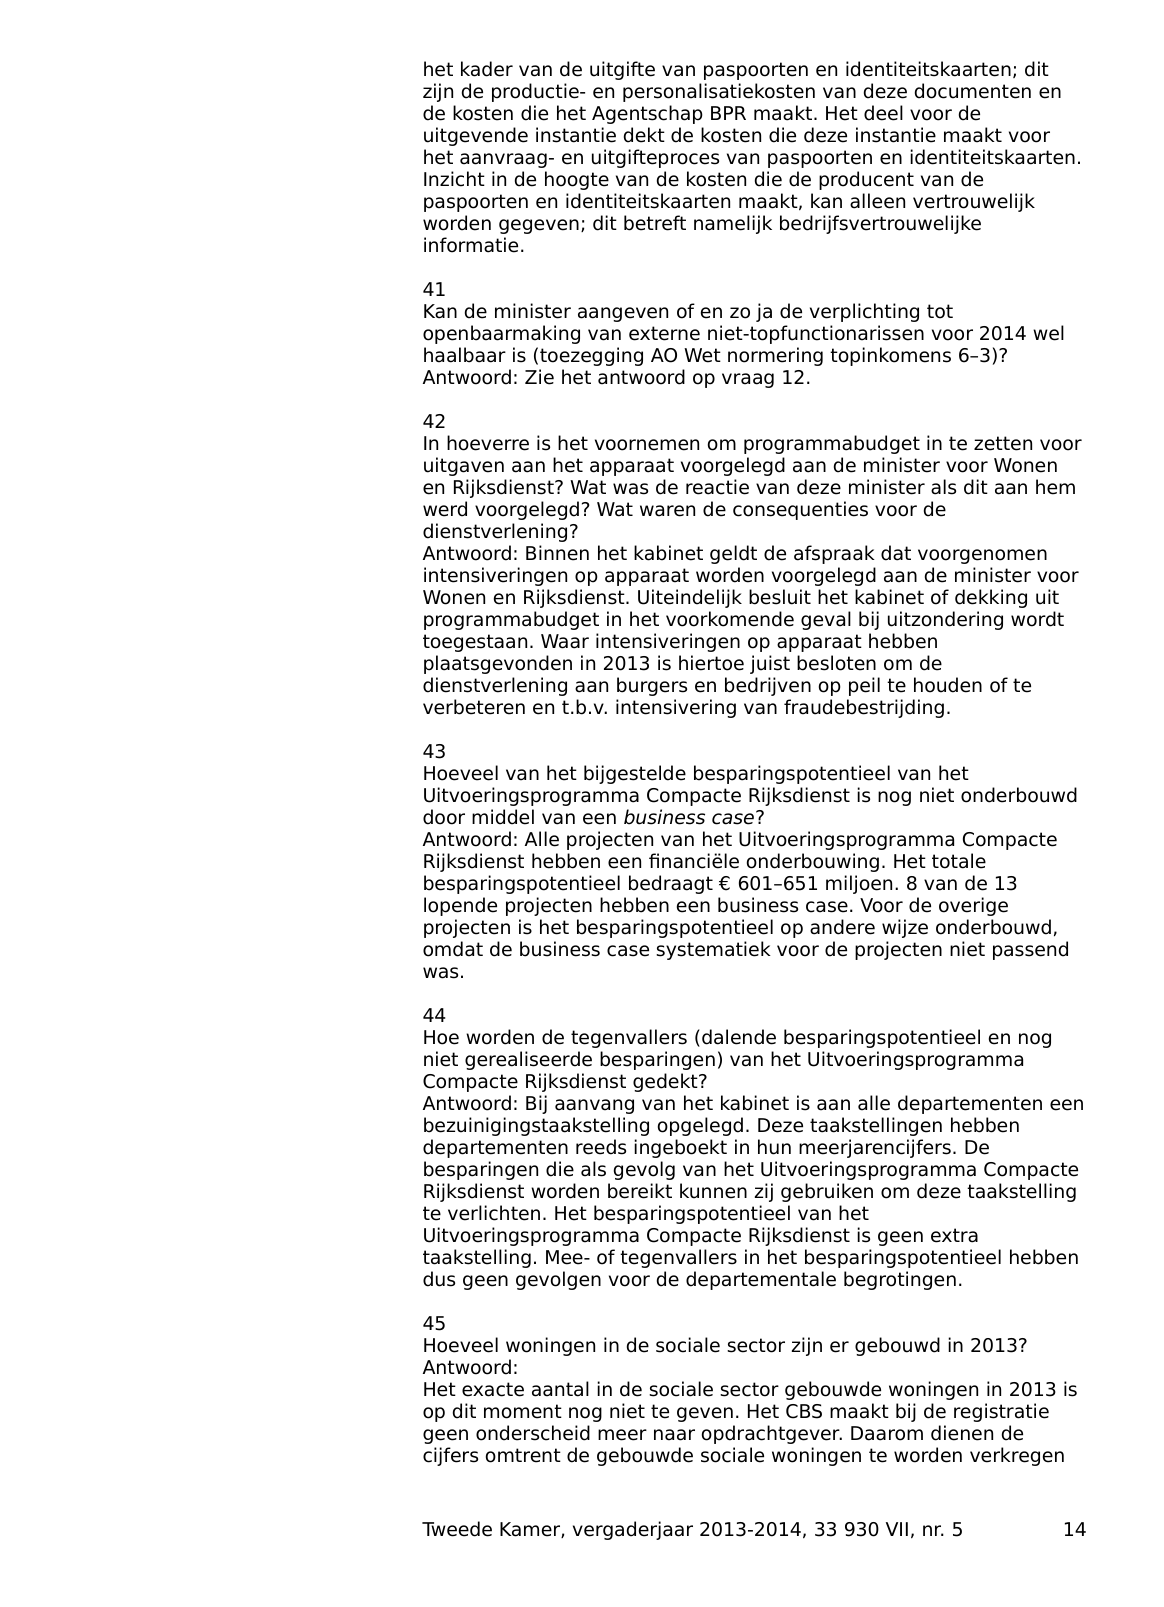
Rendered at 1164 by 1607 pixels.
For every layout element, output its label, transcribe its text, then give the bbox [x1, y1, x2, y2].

text 45 [422, 1313, 1087, 1335]
text het kader van de uitgifte van paspoorten en identiteitskaarten; dit zijn de productie- en personalisatiekosten van deze documenten en de kosten die het Agentschap BPR maakt. Het deel voor de uitgevende instantie dekt de kosten die deze instantie maakt voor het aanvraag- en uitgifteproces van paspoorten en identiteitskaarten. Inzicht in de hoogte van de kosten die de producent van de paspoorten en identiteitskaarten maakt, kan alleen vertrouwelijk worden gegeven; dit betreft namelijk bedrijfsvertrouwelijke informatie. [422, 59, 1087, 257]
text Antwoord: Alle projecten van het Uitvoeringsprogramma Compacte Rijksdienst hebben een financiële onderbouwing. Het totale besparingspotentieel bedraagt € 601–651 miljoen. 8 van de 13 lopende projecten hebben een business case. Voor de overige projecten is het besparingspotentieel op andere wijze onderbouwd, omdat de business case systematiek voor de projecten niet passend was. [422, 829, 1087, 983]
text In hoeverre is het voornemen om programmabudget in te zetten voor uitgaven aan het apparaat voorgelegd aan de minister voor Wonen en Rijksdienst? Wat was de reactie van deze minister als dit aan hem werd voorgelegd? Wat waren de consequenties voor de dienstverlening? [422, 433, 1087, 543]
text 43 [422, 741, 1087, 763]
text 41 [422, 279, 1087, 301]
text 44 [422, 1005, 1087, 1027]
text Antwoord: Binnen het kabinet geldt de afspraak dat voorgenomen intensiveringen op apparaat worden voorgelegd aan de minister voor Wonen en Rijksdienst. Uiteindelijk besluit het kabinet of dekking uit programmabudget in het voorkomende geval bij uitzondering wordt toegestaan. Waar intensiveringen op apparaat hebben plaatsgevonden in 2013 is hiertoe juist besloten om de dienstverlening aan burgers en bedrijven op peil te houden of te verbeteren en t.b.v. intensivering van fraudebestrijding. [422, 543, 1087, 719]
text Antwoord: Bij aanvang van het kabinet is aan alle departementen een bezuinigingstaakstelling opgelegd. Deze taakstellingen hebben departementen reeds ingeboekt in hun meerjarencijfers. De besparingen die als gevolg van het Uitvoeringsprogramma Compacte Rijksdienst worden bereikt kunnen zij gebruiken om deze taakstelling te verlichten. Het besparingspotentieel van het Uitvoeringsprogramma Compacte Rijksdienst is geen extra taakstelling. Mee- of tegenvallers in het besparingspotentieel hebben dus geen gevolgen voor de departementale begrotingen. [422, 1093, 1087, 1291]
text Hoe worden de tegenvallers (dalende besparingspotentieel en nog niet gerealiseerde besparingen) van het Uitvoeringsprogramma Compacte Rijksdienst gedekt? [422, 1027, 1087, 1093]
text 42 [422, 411, 1087, 433]
text Hoeveel woningen in de sociale sector zijn er gebouwd in 2013? [422, 1335, 1087, 1357]
text Hoeveel van het bijgestelde besparingspotentieel van het Uitvoeringsprogramma Compacte Rijksdienst is nog niet onderbouwd door middel van een business case? [422, 763, 1087, 829]
text Antwoord: Zie het antwoord op vraag 12. [422, 367, 1087, 389]
text Het exacte aantal in de sociale sector gebouwde woningen in 2013 is op dit moment nog niet te geven. Het CBS maakt bij de registratie geen onderscheid meer naar opdrachtgever. Daarom dienen de cijfers omtrent de gebouwde sociale woningen te worden verkregen [422, 1379, 1087, 1467]
text Kan de minister aangeven of en zo ja de verplichting tot openbaarmaking van externe niet-topfunctionarissen voor 2014 wel haalbaar is (toezegging AO Wet normering topinkomens 6–3)? [422, 301, 1087, 367]
text Antwoord: [422, 1357, 1087, 1379]
